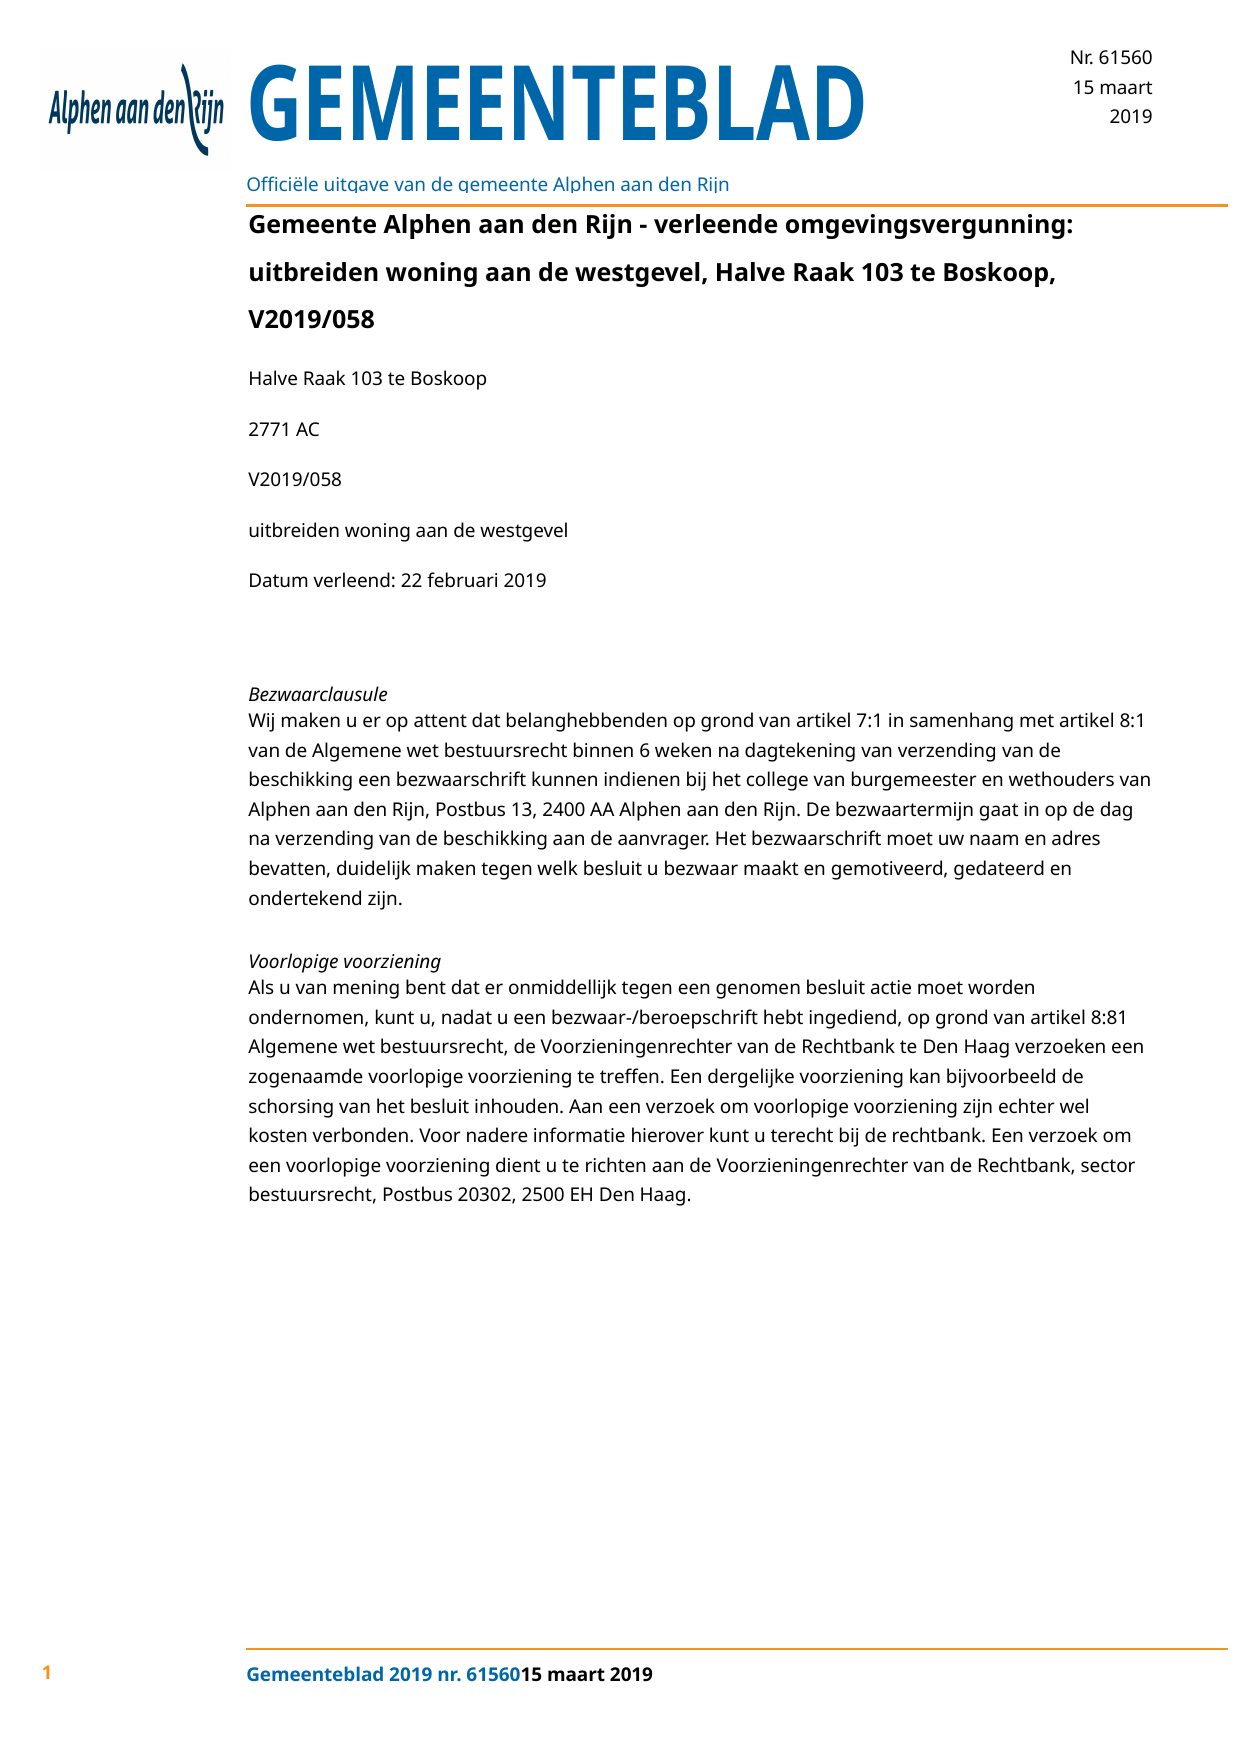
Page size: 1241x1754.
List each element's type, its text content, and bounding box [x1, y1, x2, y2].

text uitbreiden woning aan de westgevel [248, 517, 1152, 542]
text 2771 AC [248, 416, 1152, 442]
text Datum verleend: 22 februari 2019 [248, 567, 1152, 593]
text V2019/058 [248, 466, 1152, 492]
picture [41, 47, 231, 172]
text Voorlopige voorziening [248, 949, 1152, 974]
text Gemeente Alphen aan den Rijn - verleende omgevingsvergunning: uitbreiden woning aan de westgevel, Halve Raak 103 te Boskoop, V2019/058 [248, 207, 1152, 336]
text Als u van mening bent dat er onmiddellijk tegen een genomen besluit actie moet worden ondernomen, kunt u, nadat u een bezwaar-/beroepschrift hebt ingediend, op grond van artikel 8:81 Algemene wet bestuursrecht, de Voorzieningenrechter van de Rechtbank te Den Haag verzoeken een zogenaamde voorlopige voorziening te treffen. Een dergelijke voorziening kan bijvoorbeeld de schorsing van het besluit inhouden. Aan een verzoek om voorlopige voorziening zijn echter wel kosten verbonden. Voor nadere informatie hierover kunt u terecht bij de rechtbank. Een verzoek om een voorlopige voorziening dient u te richten aan de Voorzieningenrechter van de Rechtbank, sector bestuursrecht, Postbus 20302, 2500 EH Den Haag. [248, 974, 1152, 1207]
text Bezwaarclausule [248, 682, 1152, 707]
text Wij maken u er op attent dat belanghebbenden op grond van artikel 7:1 in samenhang met artikel 8:1 van de Algemene wet bestuursrecht binnen 6 weken na dagtekening van verzending van de beschikking een bezwaarschrift kunnen indienen bij het college van burgemeester en wethouders van Alphen aan den Rijn, Postbus 13, 2400 AA Alphen aan den Rijn. De bezwaartermijn gaat in op de dag na verzending van de beschikking aan de aanvrager. Het bezwaarschrift moet uw naam en adres bevatten, duidelijk maken tegen welk besluit u bezwaar maakt en gemotiveerd, gedateerd en ondertekend zijn. [248, 707, 1152, 911]
text Halve Raak 103 te Boskoop [248, 366, 1152, 391]
